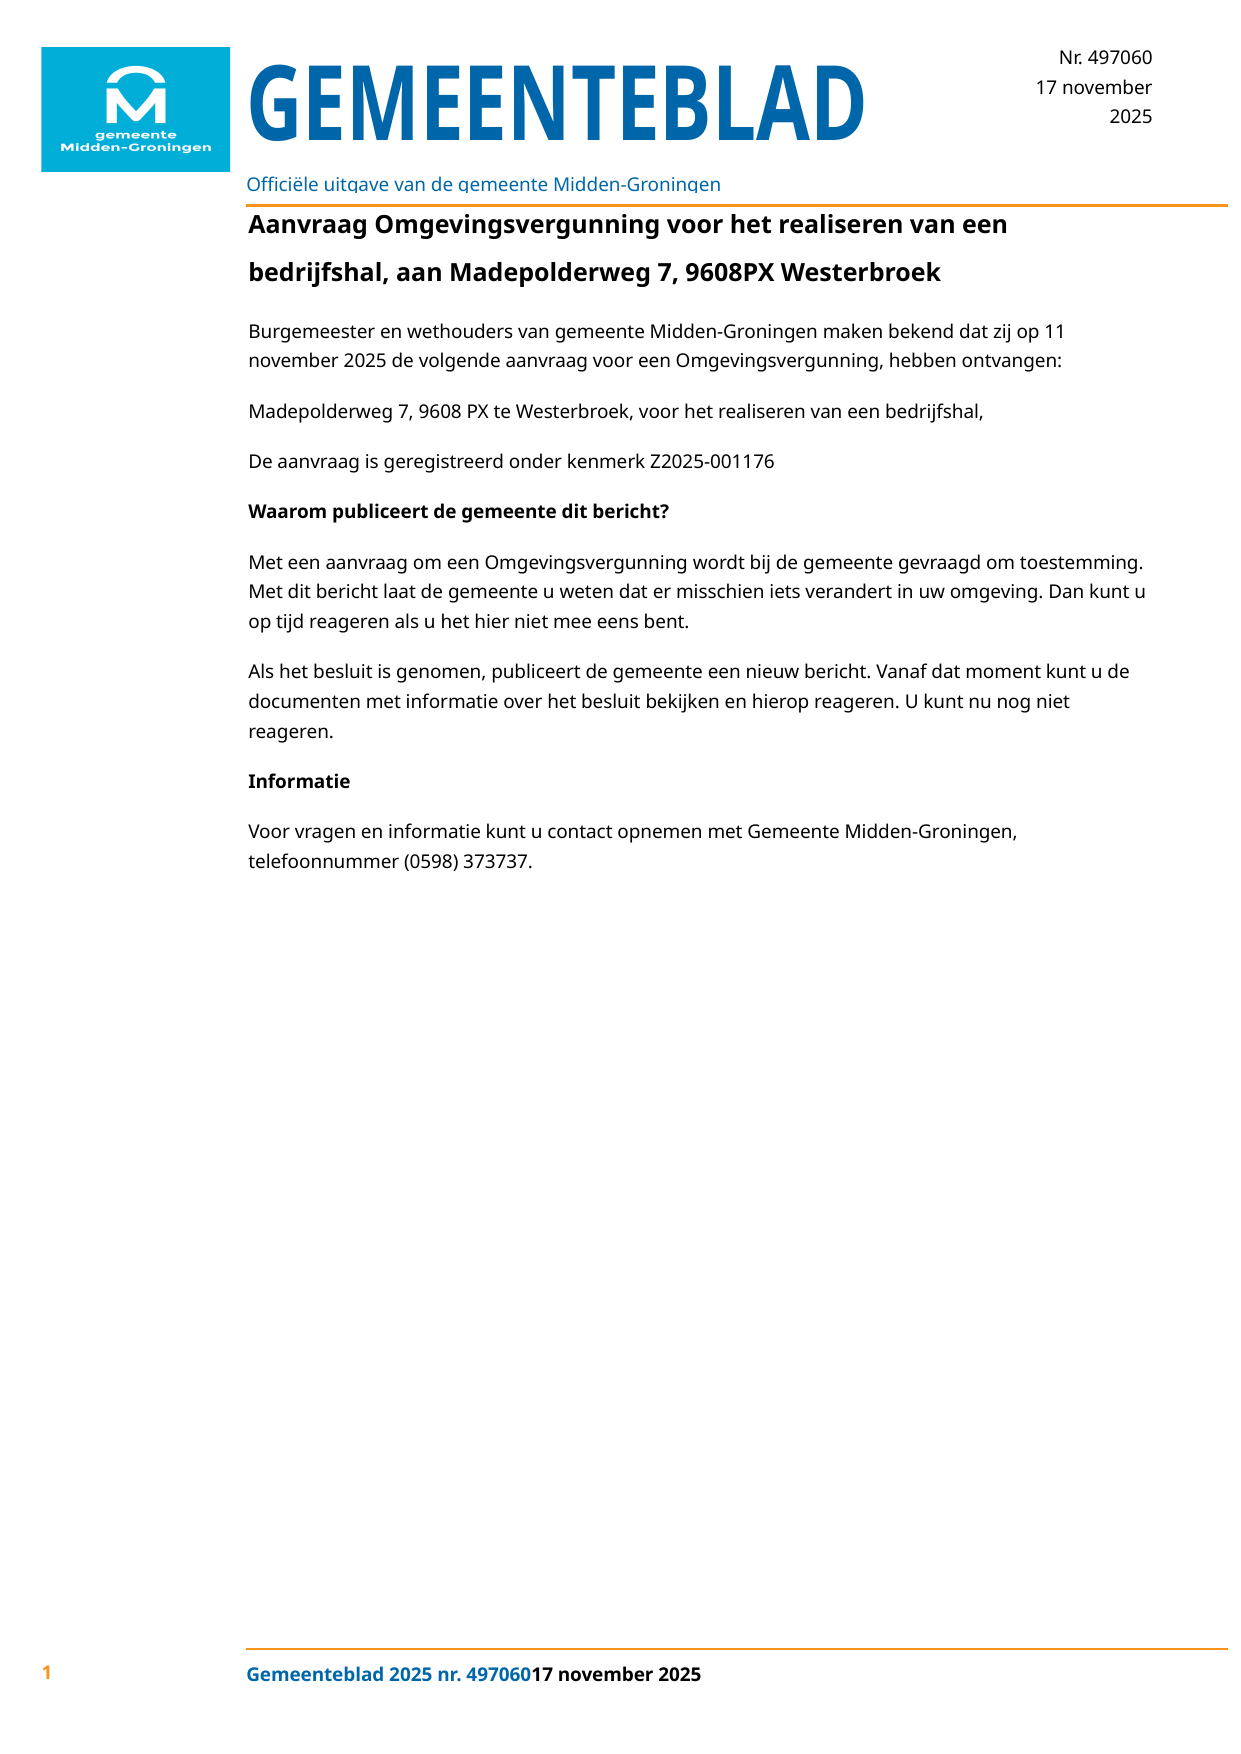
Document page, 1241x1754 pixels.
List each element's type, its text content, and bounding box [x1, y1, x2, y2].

text Informatie [248, 768, 1152, 794]
text Madepolderweg 7, 9608 PX te Westerbroek, voor het realiseren van een bedrijfshal, [248, 398, 1152, 424]
picture [107, 89, 165, 122]
text Voor vragen en informatie kunt u contact opnemen met Gemeente Midden-Groningen, telefoonnummer (0598) 373737. [248, 819, 1152, 874]
picture [108, 66, 164, 82]
text Burgemeester en wethouders van gemeente Midden-Groningen maken bekend dat zij op 11 november 2025 de volgende aanvraag voor een Omgevingsvergunning, hebben ontvangen: [248, 318, 1152, 373]
text Aanvraag Omgevingsvergunning voor het realiseren van een bedrijfshal, aan Madepolderweg 7, 9608PX Westerbroek [248, 207, 1152, 288]
text Met een aanvraag om een Omgevingsvergunning wordt bij de gemeente gevraagd om toestemming. Met dit bericht laat de gemeente u weten dat er misschien iets verandert in uw omgeving. Dan kunt u op tijd reageren als u het hier niet mee eens bent. [248, 549, 1152, 634]
text Waarom publiceert de gemeente dit bericht? [248, 499, 1152, 524]
text De aanvraag is geregistreerd onder kenmerk Z2025-001176 [248, 448, 1152, 474]
picture [184, 146, 190, 153]
text Als het besluit is genomen, publiceert de gemeente een nieuw bericht. Vanaf dat moment kunt u de documenten met informatie over het besluit bekijken en hierop reageren. U kunt nu nog niet reageren. [248, 659, 1152, 744]
